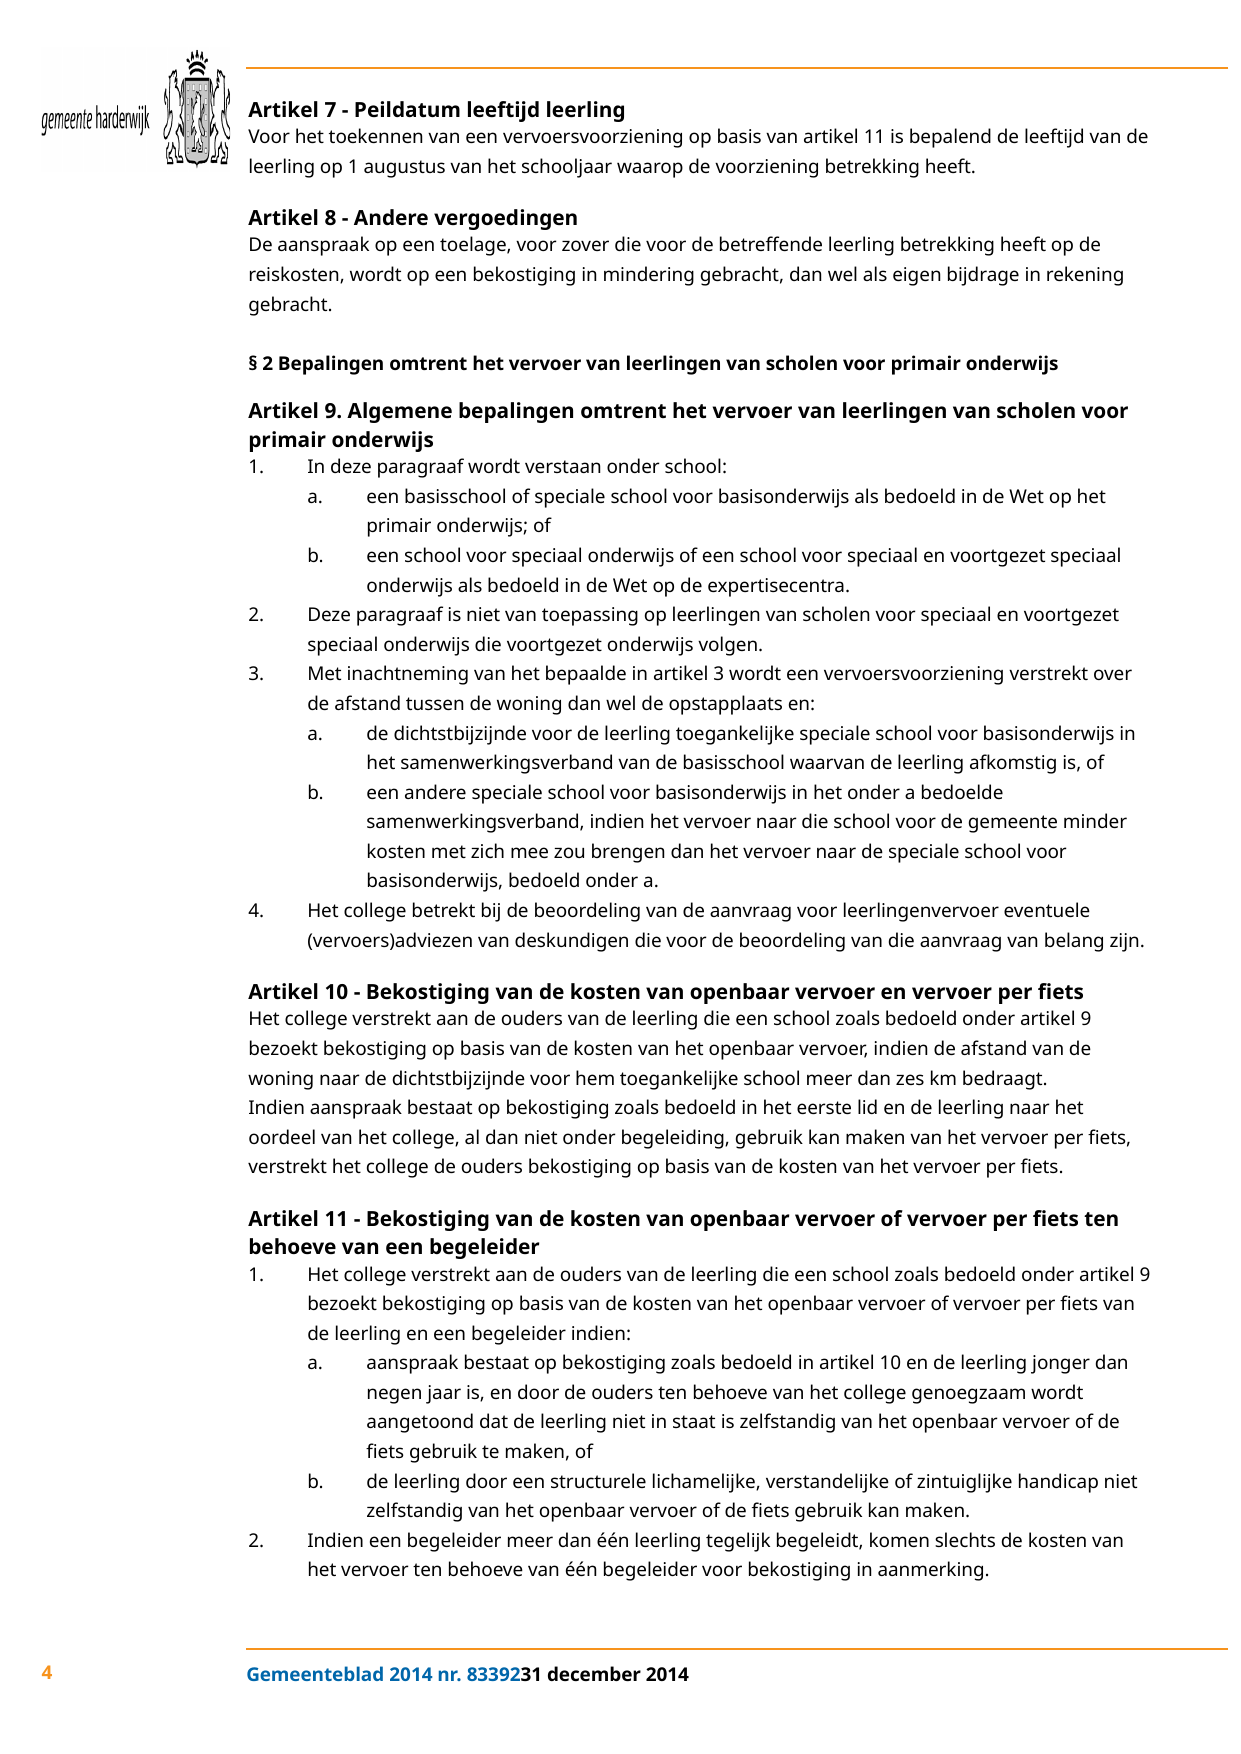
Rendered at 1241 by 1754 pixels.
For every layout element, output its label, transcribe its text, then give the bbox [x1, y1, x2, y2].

list de leerling door een structurele lichamelijke, verstandelijke of zintuiglijke handicap niet zelfstandig van het openbaar vervoer of de fiets gebruik kan maken. [307, 1468, 1152, 1523]
list een school voor speciaal onderwijs of een school voor speciaal en voortgezet speciaal onderwijs als bedoeld in de Wet op de expertisecentra. [307, 542, 1152, 597]
text Artikel 11 - Bekostiging van de kosten van openbaar vervoer of vervoer per fiets ten behoeve van een begeleider [248, 1204, 1152, 1261]
text Indien aanspraak bestaat op bekostiging zoals bedoeld in het eerste lid en de leerling naar het oordeel van het college, al dan niet onder begeleiding, gebruik kan maken van het vervoer per fiets, verstrekt het college de ouders bekostiging op basis van de kosten van het vervoer per fiets. [248, 1094, 1152, 1179]
text Artikel 9. Algemene bepalingen omtrent het vervoer van leerlingen van scholen voor primair onderwijs [248, 397, 1152, 453]
text Het college verstrekt aan de ouders van de leerling die een school zoals bedoeld onder artikel 9 bezoekt bekostiging op basis van de kosten van het openbaar vervoer, indien de afstand van de woning naar de dichtstbijzijnde voor hem toegankelijke school meer dan zes km bedraagt. [248, 1006, 1152, 1091]
list Met inachtneming van het bepaalde in artikel 3 wordt een vervoersvoorziening verstrekt over de afstand tussen de woning dan wel de opstapplaats en: [248, 661, 1152, 716]
text Artikel 8 - Andere vergoedingen [248, 203, 1152, 232]
text § 2 Bepalingen omtrent het vervoer van leerlingen van scholen voor primair onderwijs [248, 350, 1152, 376]
list een basisschool of speciale school voor basisonderwijs als bedoeld in de Wet op het primair onderwijs; of [307, 483, 1152, 538]
text Artikel 7 - Peildatum leeftijd leerling [248, 95, 1152, 123]
text Voor het toekennen van een vervoersvoorziening op basis van artikel 11 is bepalend de leeftijd van de leerling op 1 augustus van het schooljaar waarop de voorziening betrekking heeft. [248, 123, 1152, 178]
list een andere speciale school voor basisonderwijs in het onder a bedoelde samenwerkingsverband, indien het vervoer naar die school voor de gemeente minder kosten met zich mee zou brengen dan het vervoer naar de speciale school voor basisonderwijs, bedoeld onder a. [307, 779, 1152, 893]
list Het college betrekt bij de beoordeling van de aanvraag voor leerlingenvervoer eventuele (vervoers)adviezen van deskundigen die voor de beoordeling van die aanvraag van belang zijn. [248, 897, 1152, 952]
list In deze paragraaf wordt verstaan onder school: [248, 453, 1152, 479]
text Artikel 10 - Bekostiging van de kosten van openbaar vervoer en vervoer per fiets [248, 977, 1152, 1006]
list de dichtstbijzijnde voor de leerling toegankelijke speciale school voor basisonderwijs in het samenwerkingsverband van de basisschool waarvan de leerling afkomstig is, of [307, 720, 1152, 775]
list aanspraak bestaat op bekostiging zoals bedoeld in artikel 10 en de leerling jonger dan negen jaar is, en door de ouders ten behoeve van het college genoegzaam wordt aangetoond dat de leerling niet in staat is zelfstandig van het openbaar vervoer of de fiets gebruik te maken, of [307, 1349, 1152, 1464]
list Indien een begeleider meer dan één leerling tegelijk begeleidt, komen slechts de kosten van het vervoer ten behoeve van één begeleider voor bekostiging in aanmerking. [248, 1527, 1152, 1582]
picture [41, 47, 231, 172]
list Deze paragraaf is niet van toepassing op leerlingen van scholen voor speciaal en voortgezet speciaal onderwijs die voortgezet onderwijs volgen. [248, 601, 1152, 657]
text De aanspraak op een toelage, voor zover die voor de betreffende leerling betrekking heeft op de reiskosten, wordt op een bekostiging in mindering gebracht, dan wel als eigen bijdrage in rekening gebracht. [248, 232, 1152, 317]
list Het college verstrekt aan de ouders van de leerling die een school zoals bedoeld onder artikel 9 bezoekt bekostiging op basis van de kosten van het openbaar vervoer of vervoer per fiets van de leerling en een begeleider indien: [248, 1261, 1152, 1346]
